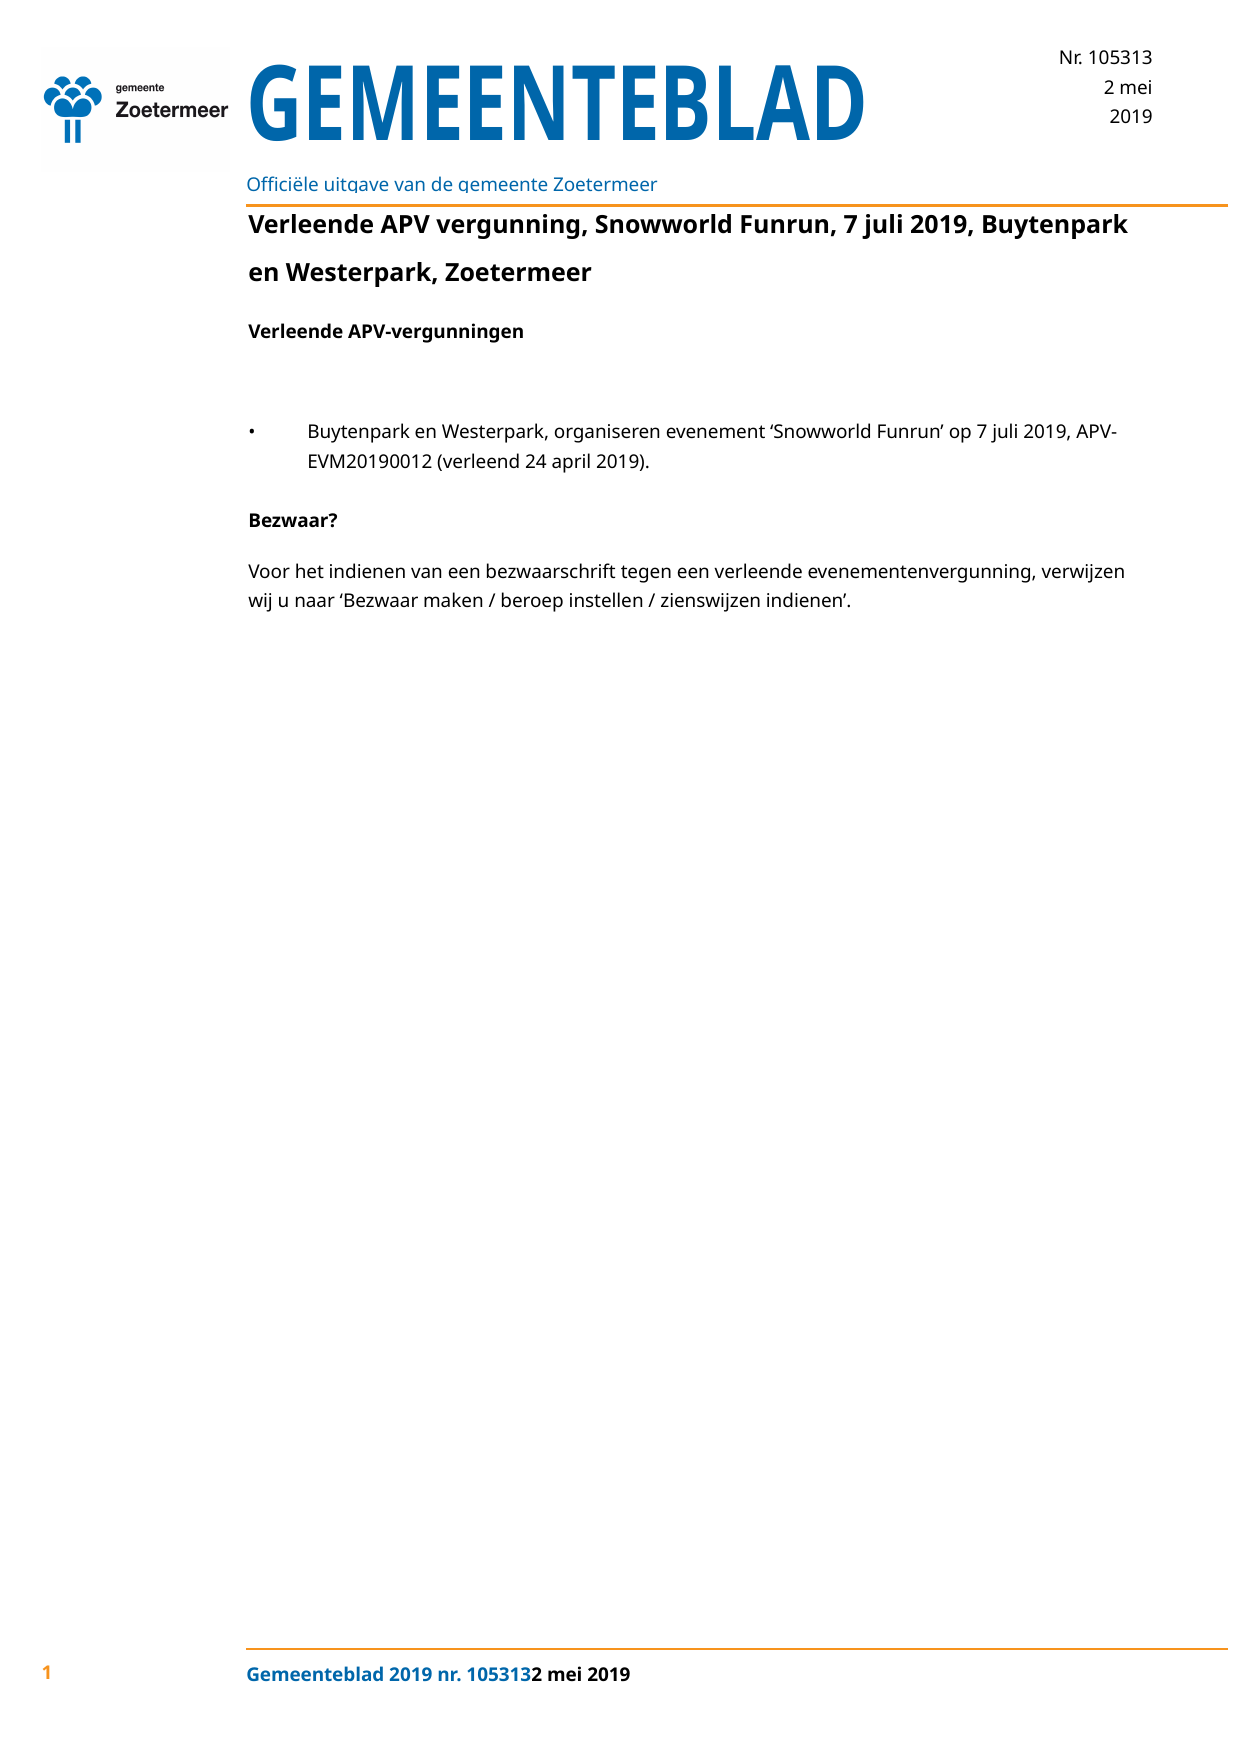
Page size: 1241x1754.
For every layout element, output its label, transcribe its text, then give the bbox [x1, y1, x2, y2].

text Bezwaar? [248, 507, 1152, 533]
list Buytenpark en Westerpark, organiseren evenement ‘Snowworld Funrun’ op 7 juli 2019, APV-EVM20190012 (verleend 24 april 2019). [248, 419, 1152, 474]
picture [41, 47, 231, 172]
text Verleende APV vergunning, Snowworld Funrun, 7 juli 2019, Buytenpark en Westerpark, Zoetermeer [248, 207, 1152, 288]
text Verleende APV-vergunningen [248, 318, 1152, 344]
text Voor het indienen van een bezwaarschrift tegen een verleende evenementenvergunning, verwijzen wij u naar ‘Bezwaar maken / beroep instellen / zienswijzen indienen’. [248, 558, 1152, 613]
